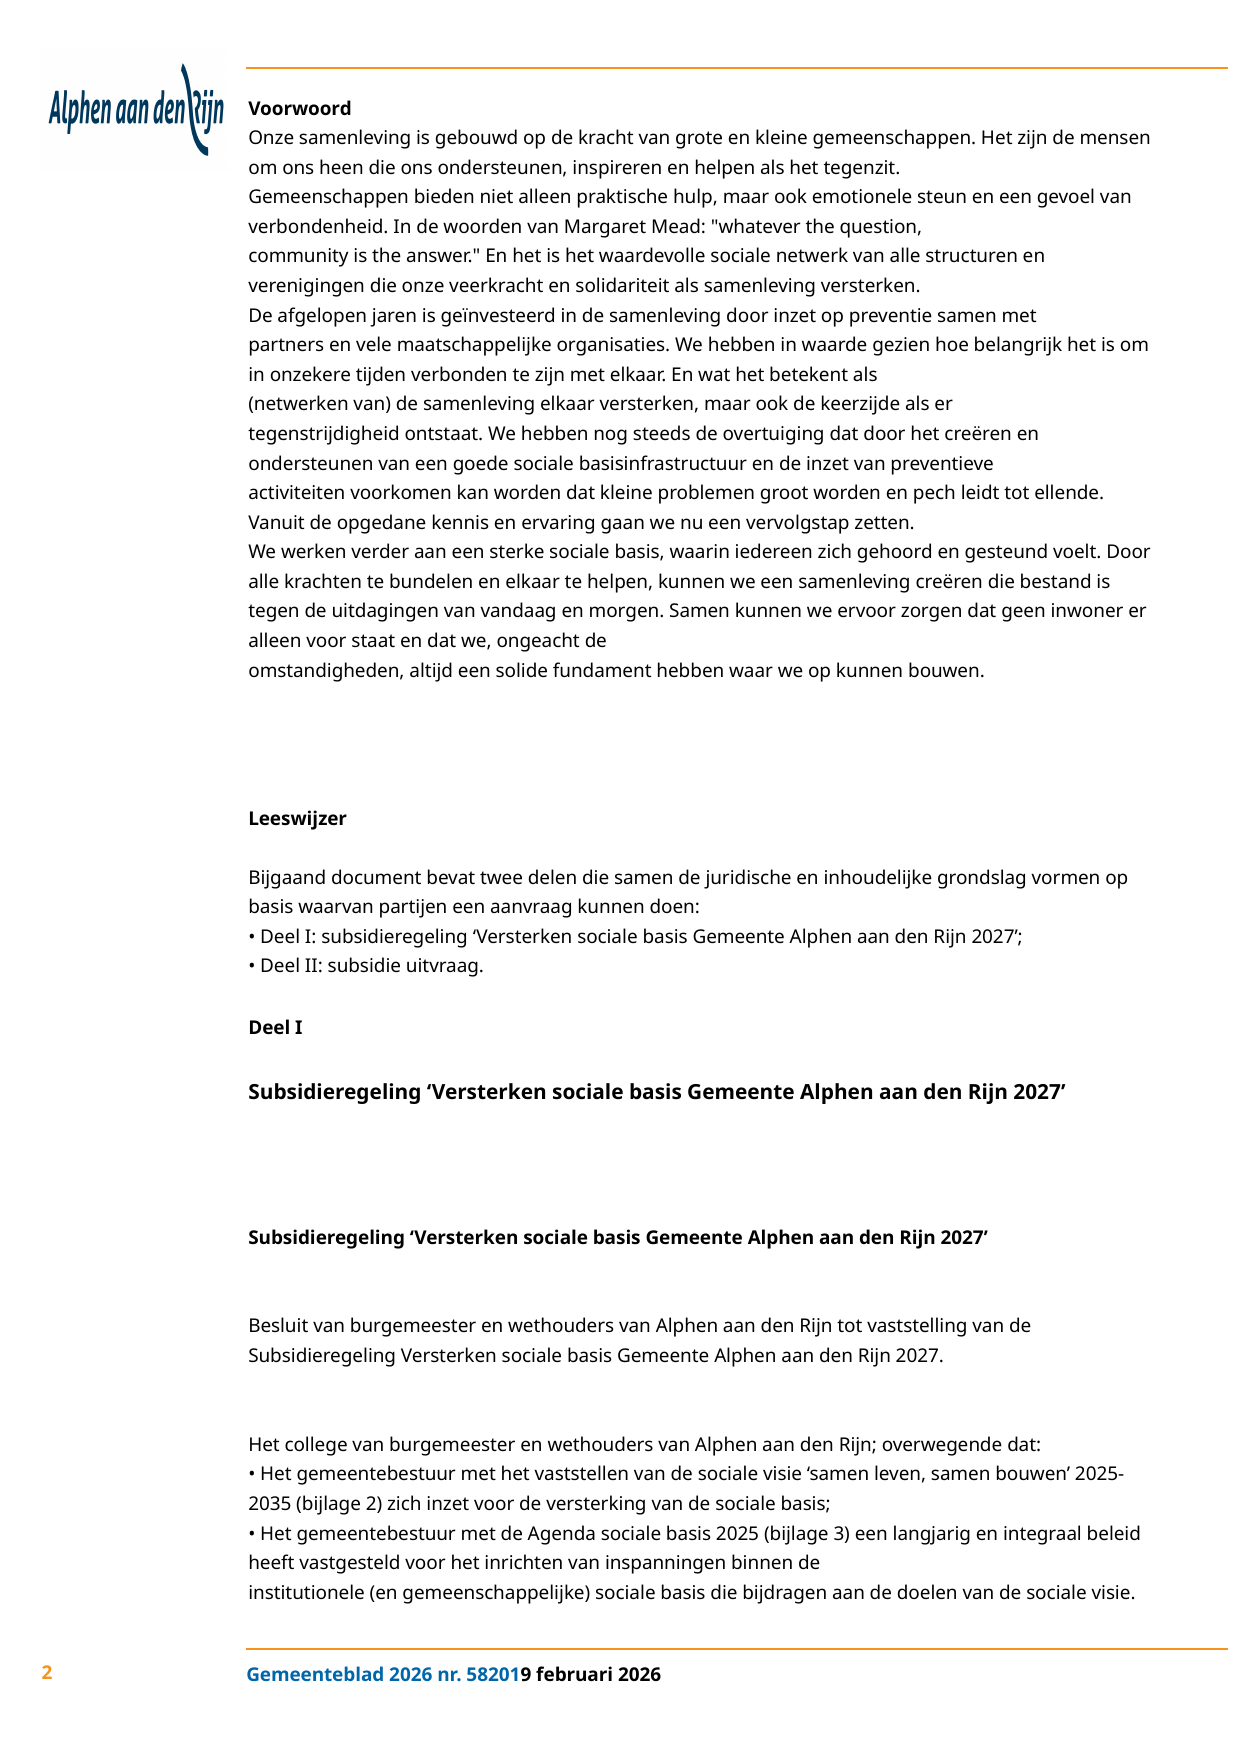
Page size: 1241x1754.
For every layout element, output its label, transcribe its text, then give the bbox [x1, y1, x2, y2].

text • Deel II: subsidie uitvraag. [248, 953, 1152, 978]
text Bijgaand document bevat twee delen die samen de juridische en inhoudelijke grondslag vormen op basis waarvan partijen een aanvraag kunnen doen: [248, 864, 1152, 919]
text • Deel I: subsidieregeling ‘Versterken sociale basis Gemeente Alphen aan den Rijn 2027’; [248, 923, 1152, 949]
text Leeswijzer [248, 805, 1152, 831]
text Besluit van burgemeester en wethouders van Alphen aan den Rijn tot vaststelling van de Subsidieregeling Versterken sociale basis Gemeente Alphen aan den Rijn 2027. [248, 1313, 1152, 1368]
text institutionele (en gemeenschappelijke) sociale basis die bijdragen aan de doelen van de sociale visie. [248, 1579, 1152, 1605]
text We werken verder aan een sterke sociale basis, waarin iedereen zich gehoord en gesteund voelt. Door alle krachten te bundelen en elkaar te helpen, kunnen we een samenleving creëren die bestand is tegen de uitdagingen van vandaag en morgen. Samen kunnen we ervoor zorgen dat geen inwoner er alleen voor staat en dat we, ongeacht de [248, 538, 1152, 653]
text omstandigheden, altijd een solide fundament hebben waar we op kunnen bouwen. [248, 657, 1152, 683]
picture [41, 47, 231, 172]
text Subsidieregeling ‘Versterken sociale basis Gemeente Alphen aan den Rijn 2027’ [248, 1077, 1152, 1106]
text Voorwoord [248, 95, 1152, 121]
text Het college van burgemeester en wethouders van Alphen aan den Rijn; overwegende dat: [248, 1431, 1152, 1457]
text Onze samenleving is gebouwd op de kracht van grote en kleine gemeenschappen. Het zijn de mensen om ons heen die ons ondersteunen, inspireren en helpen als het tegenzit. [248, 124, 1152, 180]
text (netwerken van) de samenleving elkaar versterken, maar ook de keerzijde als er [248, 391, 1152, 416]
text community is the answer." En het is het waardevolle sociale netwerk van alle structuren en verenigingen die onze veerkracht en solidariteit als samenleving versterken. [248, 243, 1152, 298]
text Subsidieregeling ‘Versterken sociale basis Gemeente Alphen aan den Rijn 2027’ [248, 1224, 1152, 1250]
text Gemeenschappen bieden niet alleen praktische hulp, maar ook emotionele steun en een gevoel van verbondenheid. In de woorden van Margaret Mead: "whatever the question, [248, 183, 1152, 239]
text • Het gemeentebestuur met de Agenda sociale basis 2025 (bijlage 3) een langjarig en integraal beleid heeft vastgesteld voor het inrichten van inspanningen binnen de [248, 1520, 1152, 1575]
text activiteiten voorkomen kan worden dat kleine problemen groot worden en pech leidt tot ellende. Vanuit de opgedane kennis en ervaring gaan we nu een vervolgstap zetten. [248, 479, 1152, 535]
text • Het gemeentebestuur met het vaststellen van de sociale visie ‘samen leven, samen bouwen’ 2025-2035 (bijlage 2) zich inzet voor de versterking van de sociale basis; [248, 1461, 1152, 1516]
text partners en vele maatschappelijke organisaties. We hebben in waarde gezien hoe belangrijk het is om in onzekere tijden verbonden te zijn met elkaar. En wat het betekent als [248, 331, 1152, 387]
text tegenstrijdigheid ontstaat. We hebben nog steeds de overtuiging dat door het creëren en ondersteunen van een goede sociale basisinfrastructuur en de inzet van preventieve [248, 420, 1152, 476]
text De afgelopen jaren is geïnvesteerd in de samenleving door inzet op preventie samen met [248, 302, 1152, 328]
text Deel I [248, 1012, 1152, 1040]
